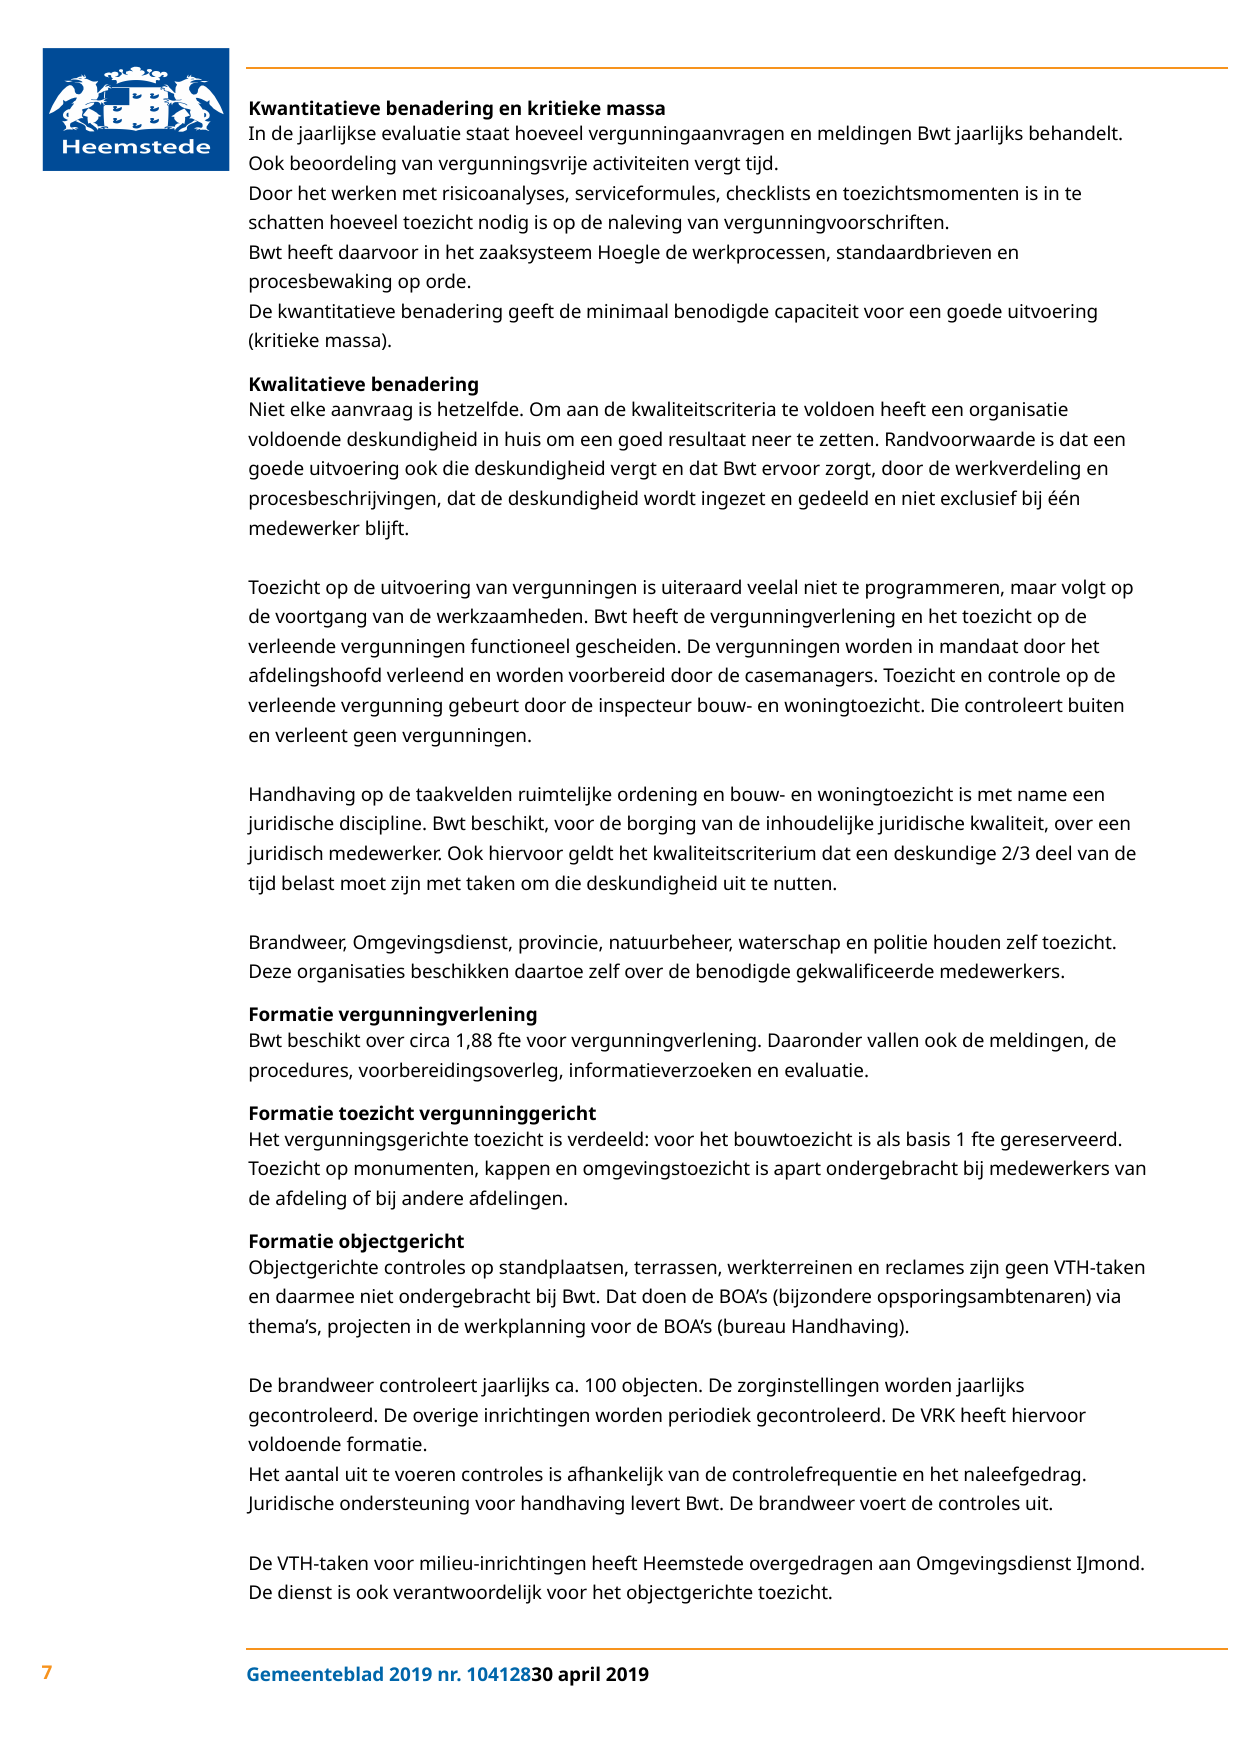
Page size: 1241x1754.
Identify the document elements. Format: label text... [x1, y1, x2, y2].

text De VTH-taken voor milieu-inrichtingen heeft Heemstede overgedragen aan Omgevingsdienst IJmond. De dienst is ook verantwoordelijk voor het objectgerichte toezicht. [248, 1550, 1152, 1605]
picture [41, 47, 231, 172]
text Het vergunningsgerichte toezicht is verdeeld: voor het bouwtoezicht is als basis 1 fte gereserveerd. Toezicht op monumenten, kappen en omgevingstoezicht is apart ondergebracht bij medewerkers van de afdeling of bij andere afdelingen. [248, 1126, 1152, 1211]
text Kwalitatieve benadering [248, 371, 1152, 396]
text De kwantitatieve benadering geeft de minimaal benodigde capaciteit voor een goede uitvoering (kritieke massa). [248, 298, 1152, 353]
text Door het werken met risicoanalyses, serviceformules, checklists en toezichtsmomenten is in te schatten hoeveel toezicht nodig is op de naleving van vergunningvoorschriften. [248, 180, 1152, 235]
text Kwantitatieve benadering en kritieke massa [248, 95, 1152, 121]
text Formatie objectgericht [248, 1228, 1152, 1254]
text Bwt beschikt over circa 1,88 fte voor vergunningverlening. Daaronder vallen ook de meldingen, de procedures, voorbereidingsoverleg, informatieverzoeken en evaluatie. [248, 1027, 1152, 1083]
text Formatie toezicht vergunninggericht [248, 1100, 1152, 1126]
text In de jaarlijkse evaluatie staat hoeveel vergunningaanvragen en meldingen Bwt jaarlijks behandelt. Ook beoordeling van vergunningsvrije activiteiten vergt tijd. [248, 121, 1152, 176]
text De brandweer controleert jaarlijks ca. 100 objecten. De zorginstellingen worden jaarlijks gecontroleerd. De overige inrichtingen worden periodiek gecontroleerd. De VRK heeft hiervoor voldoende formatie. [248, 1372, 1152, 1457]
text Formatie vergunningverlening [248, 1002, 1152, 1027]
text Handhaving op de taakvelden ruimtelijke ordening en bouw- en woningtoezicht is met name een juridische discipline. Bwt beschikt, voor de borging van de inhoudelijke juridische kwaliteit, over een juridisch medewerker. Ook hiervoor geldt het kwaliteitscriterium dat een deskundige 2/3 deel van de tijd belast moet zijn met taken om die deskundigheid uit te nutten. [248, 781, 1152, 896]
text Het aantal uit te voeren controles is afhankelijk van de controlefrequentie en het naleefgedrag. Juridische ondersteuning voor handhaving levert Bwt. De brandweer voert de controles uit. [248, 1461, 1152, 1516]
text Niet elke aanvraag is hetzelfde. Om aan de kwaliteitscriteria te voldoen heeft een organisatie voldoende deskundigheid in huis om een goed resultaat neer te zetten. Randvoorwaarde is dat een goede uitvoering ook die deskundigheid vergt en dat Bwt ervoor zorgt, door de werkverdeling en procesbeschrijvingen, dat de deskundigheid wordt ingezet en gedeeld en niet exclusief bij één medewerker blijft. [248, 396, 1152, 541]
text Objectgerichte controles op standplaatsen, terrassen, werkterreinen en reclames zijn geen VTH-taken en daarmee niet ondergebracht bij Bwt. Dat doen de BOA’s (bijzondere opsporingsambtenaren) via thema’s, projecten in de werkplanning voor de BOA’s (bureau Handhaving). [248, 1254, 1152, 1339]
text Bwt heeft daarvoor in het zaaksysteem Hoegle de werkprocessen, standaardbrieven en procesbewaking op orde. [248, 239, 1152, 294]
text Brandweer, Omgevingsdienst, provincie, natuurbeheer, waterschap en politie houden zelf toezicht. Deze organisaties beschikken daartoe zelf over de benodigde gekwalificeerde medewerkers. [248, 929, 1152, 984]
text Toezicht op de uitvoering van vergunningen is uiteraard veelal niet te programmeren, maar volgt op de voortgang van de werkzaamheden. Bwt heeft de vergunningverlening en het toezicht op de verleende vergunningen functioneel gescheiden. De vergunningen worden in mandaat door het afdelingshoofd verleend en worden voorbereid door de casemanagers. Toezicht en controle op de verleende vergunning gebeurt door de inspecteur bouw- en woningtoezicht. Die controleert buiten en verleent geen vergunningen. [248, 574, 1152, 748]
